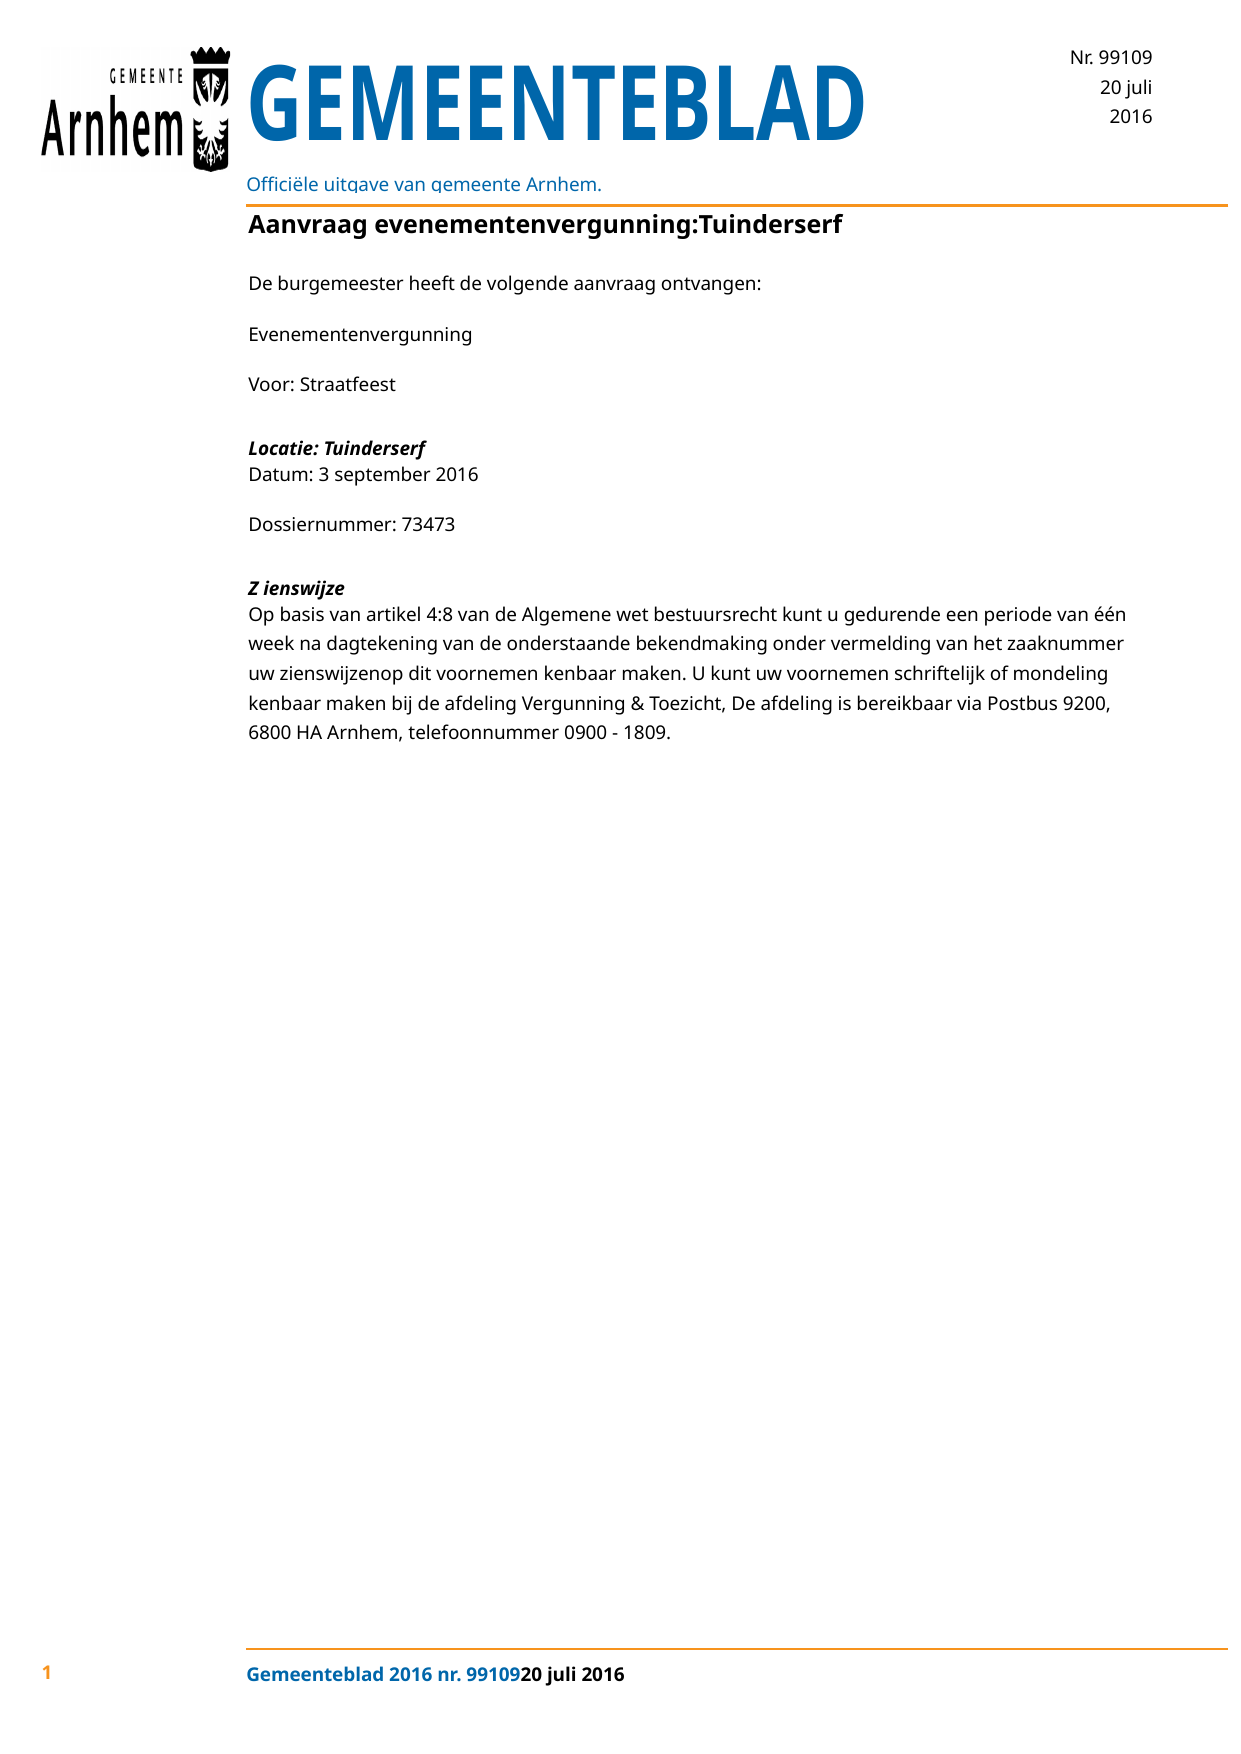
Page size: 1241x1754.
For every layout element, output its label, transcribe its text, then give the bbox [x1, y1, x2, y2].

text Dossiernummer: 73473 [248, 511, 1152, 537]
picture [41, 47, 231, 172]
text Datum: 3 september 2016 [248, 461, 1152, 487]
text Z ienswijze [248, 575, 1152, 601]
text Evenementenvergunning [248, 321, 1152, 346]
text Aanvraag evenementenvergunning:Tuinderserf [248, 207, 1152, 241]
text Locatie: Tuinderserf [248, 435, 1152, 461]
text Voor: Straatfeest [248, 371, 1152, 397]
text Op basis van artikel 4:8 van de Algemene wet bestuursrecht kunt u gedurende een periode van één week na dagtekening van de onderstaande bekendmaking onder vermelding van het zaaknummer uw zienswijzenop dit voornemen kenbaar maken. U kunt uw voornemen schriftelijk of mondeling kenbaar maken bij de afdeling Vergunning & Toezicht, De afdeling is bereikbaar via Postbus 9200, 6800 HA Arnhem, telefoonnummer 0900 - 1809. [248, 601, 1152, 745]
text De burgemeester heeft de volgende aanvraag ontvangen: [248, 270, 1152, 296]
